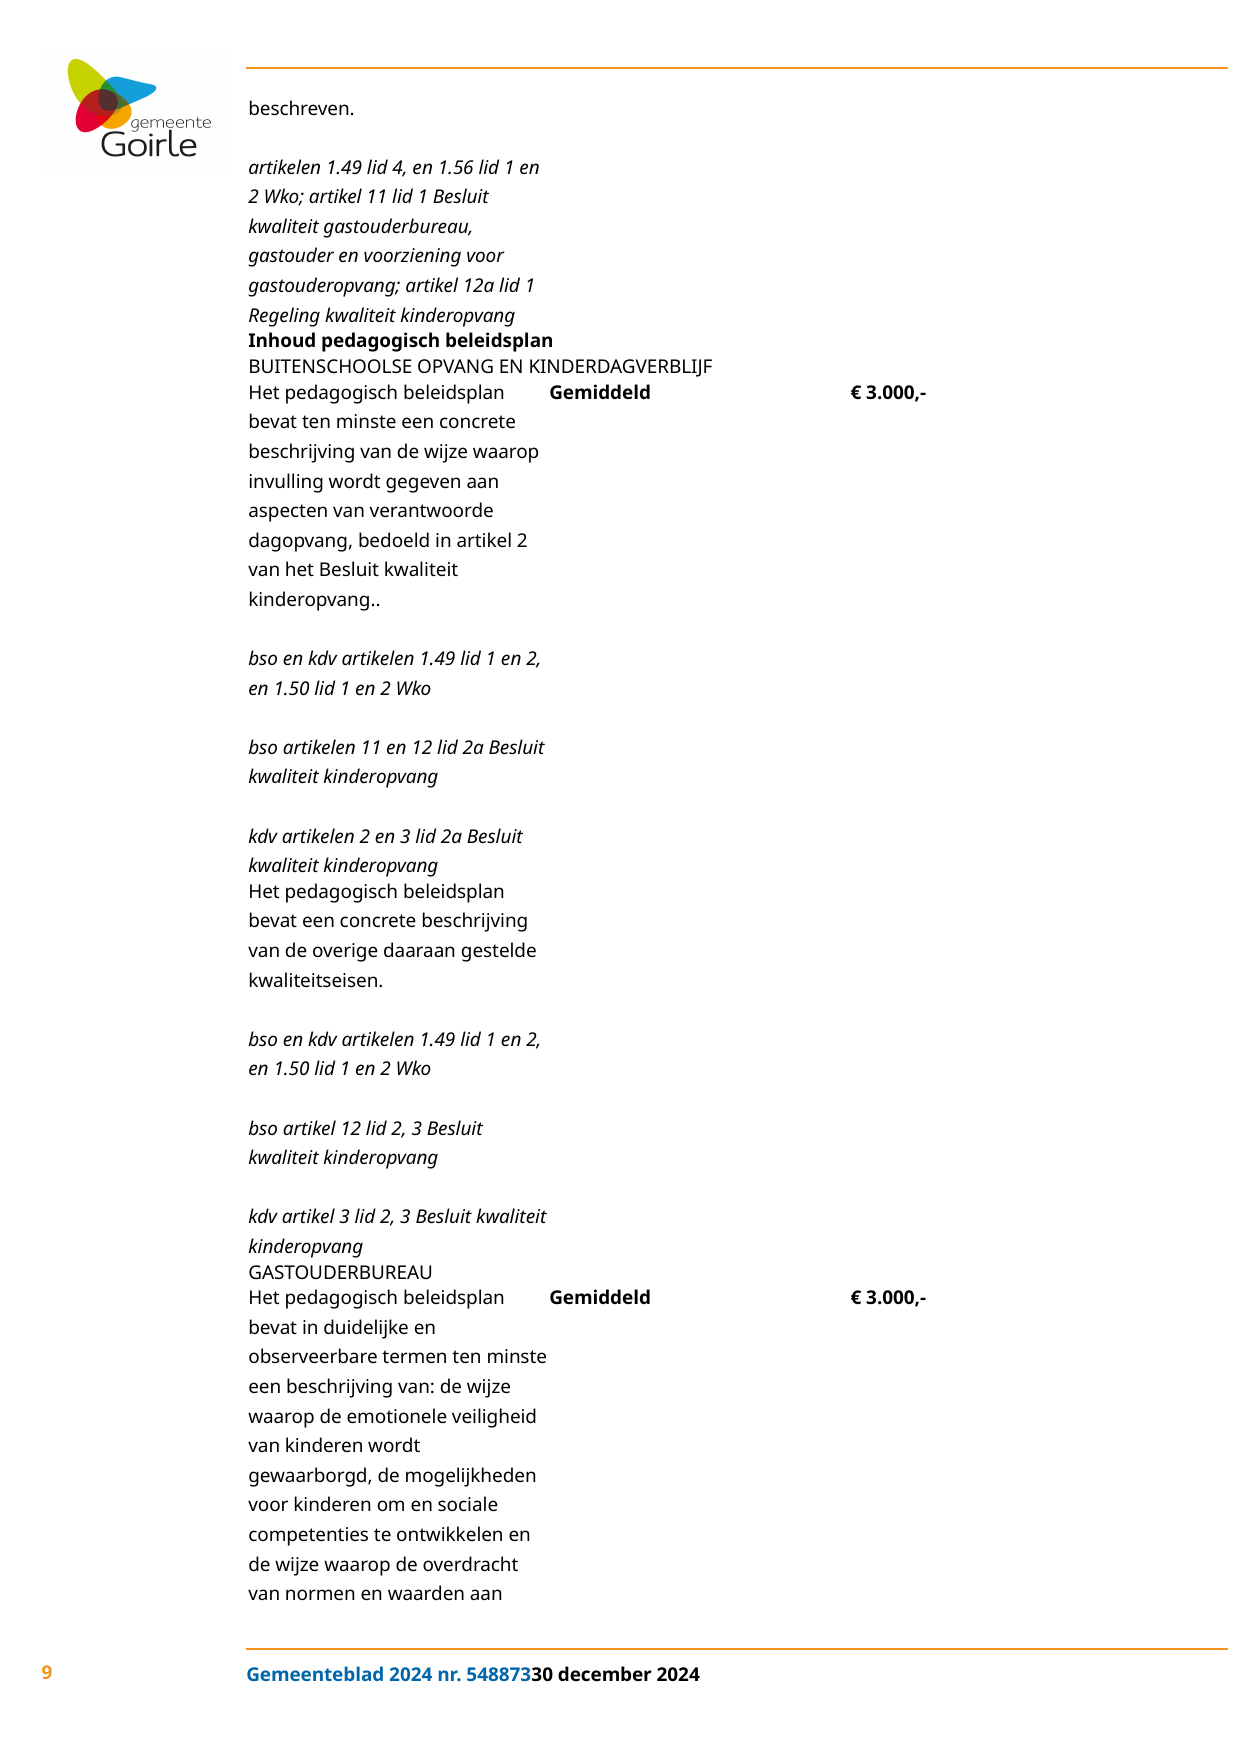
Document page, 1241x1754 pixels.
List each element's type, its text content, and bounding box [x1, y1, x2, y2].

table_cell BUITENSCHOOLSE OPVANG EN KINDERDAGVERBLIJF [248, 353, 1152, 379]
table_cell € 3.000,- [850, 379, 1152, 1259]
table_cell [850, 95, 1152, 328]
table_cell GASTOUDERBUREAU [248, 1259, 1152, 1284]
table_cell € 3.000,- [850, 1285, 1152, 1606]
table_cell Het pedagogisch beleidsplan bevat in duidelijke en observeerbare termen ten minste een beschrijving van: de wijze waarop de emotionele veiligheid van kinderen wordt gewaarborgd, de mogelijkheden voor kinderen om en sociale competenties te ontwikkelen en de wijze waarop de overdracht van normen en waarden aan [248, 1285, 549, 1606]
picture [41, 47, 231, 172]
table_cell [549, 95, 850, 328]
table_cell Het pedagogisch beleidsplan bevat een concrete beschrijving van de overige daaraan gestelde kwaliteitseisen. bso en kdv artikelen 1.49 lid 1 en 2, en 1.50 lid 1 en 2 Wko bso artikel 12 lid 2, 3 Besluit kwaliteit kinderopvang kdv artikel 3 lid 2, 3 Besluit kwaliteit kinderopvang [248, 878, 549, 1259]
table_cell beschreven. artikelen 1.49 lid 4, en 1.56 lid 1 en 2 Wko; artikel 11 lid 1 Besluit kwaliteit gastouderbureau, gastouder en voorziening voor gastouderopvang; artikel 12a lid 1 Regeling kwaliteit kinderopvang [248, 95, 549, 328]
table_cell Het pedagogisch beleidsplan bevat ten minste een concrete beschrijving van de wijze waarop invulling wordt gegeven aan aspecten van verantwoorde dagopvang, bedoeld in artikel 2 van het Besluit kwaliteit kinderopvang.. bso en kdv artikelen 1.49 lid 1 en 2, en 1.50 lid 1 en 2 Wko bso artikelen 11 en 12 lid 2a Besluit kwaliteit kinderopvang kdv artikelen 2 en 3 lid 2a Besluit kwaliteit kinderopvang [248, 379, 549, 878]
table_cell Gemiddeld [549, 379, 850, 1259]
table_cell Gemiddeld [549, 1285, 850, 1606]
table_cell Inhoud pedagogisch beleidsplan [248, 328, 1152, 353]
